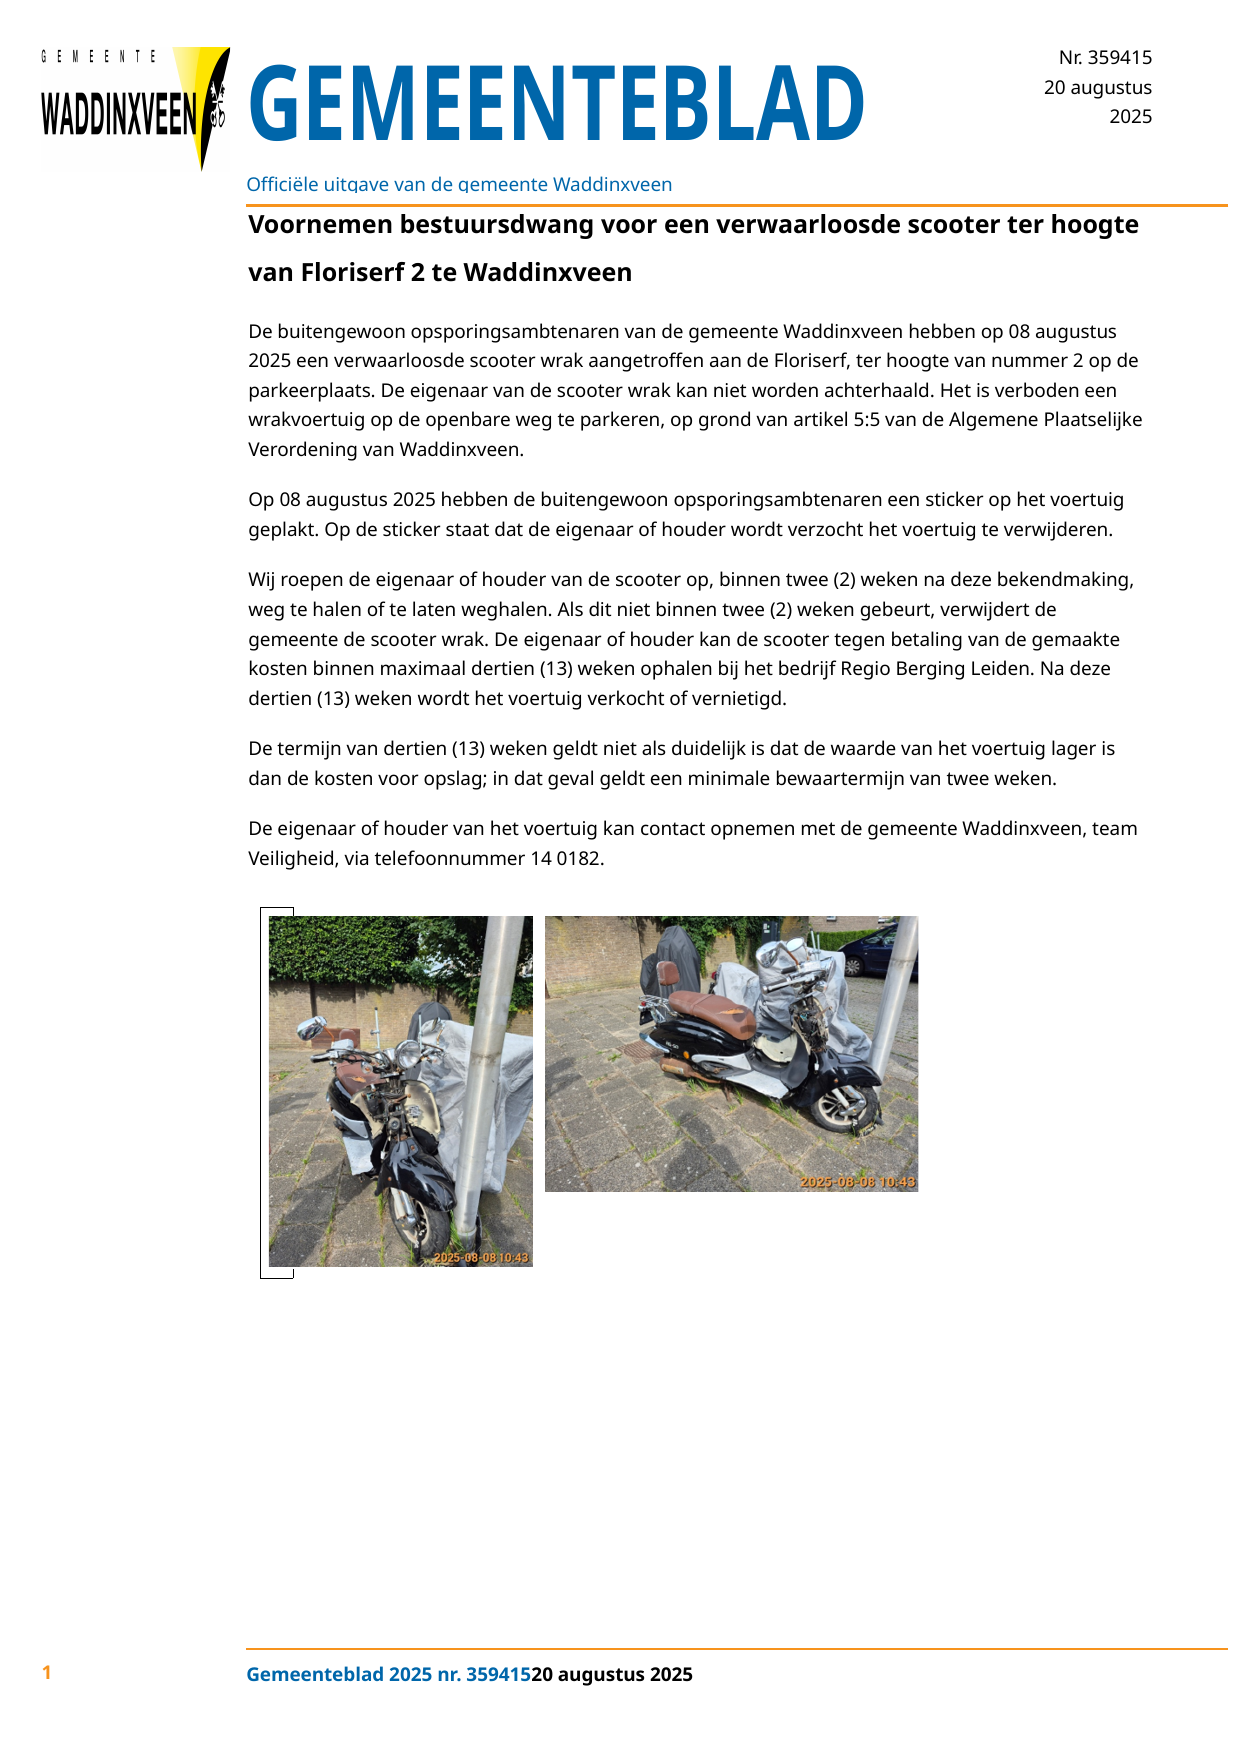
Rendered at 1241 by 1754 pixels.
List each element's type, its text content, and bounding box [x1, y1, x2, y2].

text Op 08 augustus 2025 hebben de buitengewoon opsporingsambtenaren een sticker op het voertuig geplakt. Op de sticker staat dat de eigenaar of houder wordt verzocht het voertuig te verwijderen. [248, 487, 1152, 542]
text De buitengewoon opsporingsambtenaren van de gemeente Waddinxveen hebben op 08 augustus 2025 een verwaarloosde scooter wrak aangetroffen aan de Floriserf, ter hoogte van nummer 2 op de parkeerplaats. De eigenaar van de scooter wrak kan niet worden achterhaald. Het is verboden een wrakvoertuig op de openbare weg te parkeren, op grond van artikel 5:5 van de Algemene Plaatselijke Verordening van Waddinxveen. [248, 318, 1152, 462]
picture [41, 47, 231, 172]
picture [268, 916, 919, 1269]
text Wij roepen de eigenaar of houder van de scooter op, binnen twee (2) weken na deze bekendmaking, weg te halen of te laten weghalen. Als dit niet binnen twee (2) weken gebeurt, verwijdert de gemeente de scooter wrak. De eigenaar of houder kan de scooter tegen betaling van de gemaakte kosten binnen maximaal dertien (13) weken ophalen bij het bedrijf Regio Berging Leiden. Na deze dertien (13) weken wordt het voertuig verkocht of vernietigd. [248, 567, 1152, 711]
text De eigenaar of houder van het voertuig kan contact opnemen met de gemeente Waddinxveen, team Veiligheid, via telefoonnummer 14 0182. [248, 815, 1152, 871]
text De termijn van dertien (13) weken geldt niet als duidelijk is dat de waarde van het voertuig lager is dan de kosten voor opslag; in dat geval geldt een minimale bewaartermijn van twee weken. [248, 735, 1152, 791]
text Voornemen bestuursdwang voor een verwaarloosde scooter ter hoogte van Floriserf 2 te Waddinxveen [248, 207, 1152, 288]
